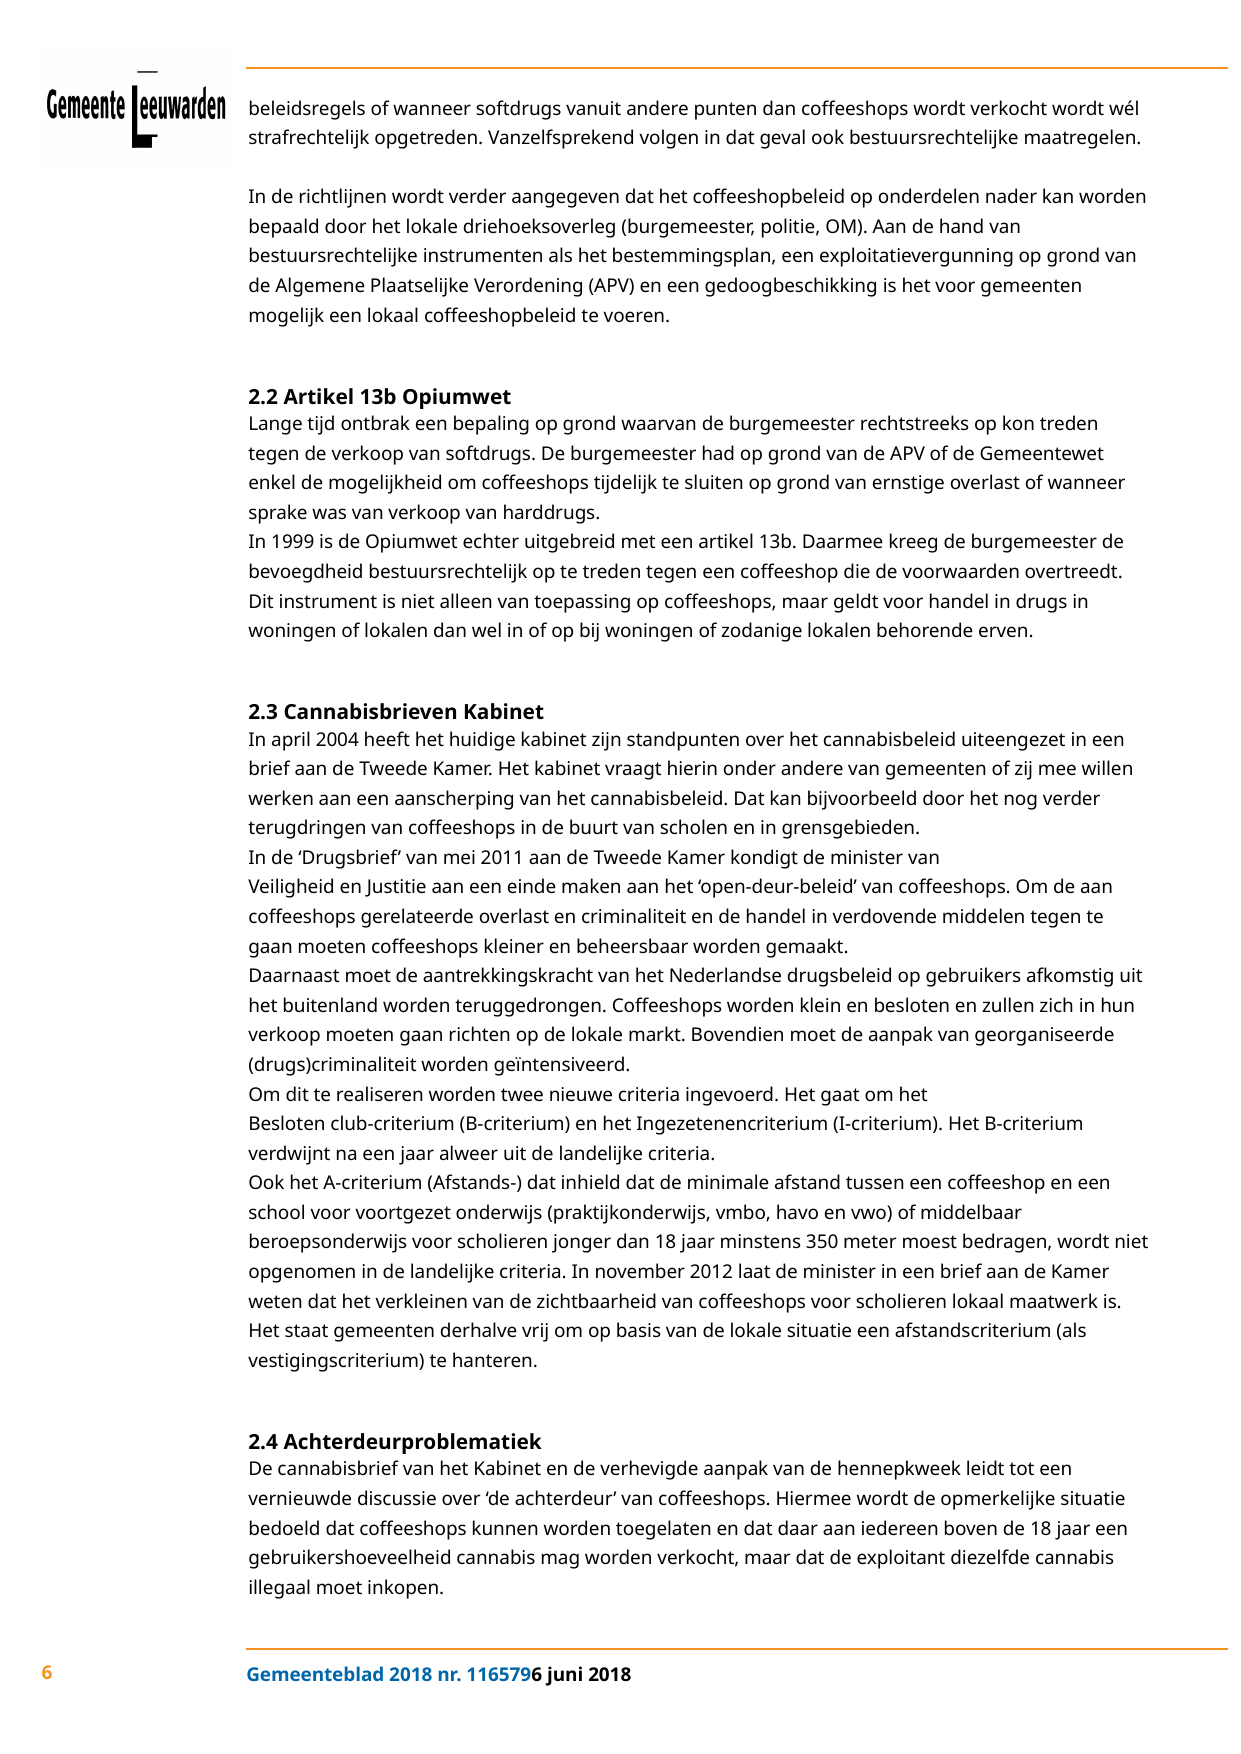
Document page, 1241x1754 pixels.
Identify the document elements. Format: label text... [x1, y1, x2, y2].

text In april 2004 heeft het huidige kabinet zijn standpunten over het cannabisbeleid uiteengezet in een brief aan de Tweede Kamer. Het kabinet vraagt hierin onder andere van gemeenten of zij mee willen werken aan een aanscherping van het cannabisbeleid. Dat kan bijvoorbeeld door het nog verder terugdringen van coffeeshops in de buurt van scholen en in grensgebieden. [248, 726, 1152, 840]
text De cannabisbrief van het Kabinet en de verhevigde aanpak van de hennepkweek leidt tot een vernieuwde discussie over ‘de achterdeur’ van coffeeshops. Hiermee wordt de opmerkelijke situatie bedoeld dat coffeeshops kunnen worden toegelaten en dat daar aan iedereen boven de 18 jaar een gebruikershoeveelheid cannabis mag worden verkocht, maar dat de exploitant diezelfde cannabis illegaal moet inkopen. [248, 1456, 1152, 1599]
text In de richtlijnen wordt verder aangegeven dat het coffeeshopbeleid op onderdelen nader kan worden bepaald door het lokale driehoeksoverleg (burgemeester, politie, OM). Aan de hand van bestuursrechtelijke instrumenten als het bestemmingsplan, een exploitatievergunning op grond van de Algemene Plaatselijke Verordening (APV) en een gedoogbeschikking is het voor gemeenten mogelijk een lokaal coffeeshopbeleid te voeren. [248, 183, 1152, 328]
text Veiligheid en Justitie aan een einde maken aan het ‘open-deur-beleid’ van coffeeshops. Om de aan coffeeshops gerelateerde overlast en criminaliteit en de handel in verdovende middelen tegen te gaan moeten coffeeshops kleiner en beheersbaar worden gemaakt. [248, 874, 1152, 959]
text In 1999 is de Opiumwet echter uitgebreid met een artikel 13b. Daarmee kreeg de burgemeester de bevoegdheid bestuursrechtelijk op te treden tegen een coffeeshop die de voorwaarden overtreedt. Dit instrument is niet alleen van toepassing op coffeeshops, maar geldt voor handel in drugs in woningen of lokalen dan wel in of op bij woningen of zodanige lokalen behorende erven. [248, 529, 1152, 643]
text In de ‘Drugsbrief’ van mei 2011 aan de Tweede Kamer kondigt de minister van [248, 844, 1152, 870]
text Lange tijd ontbrak een bepaling op grond waarvan de burgemeester rechtstreeks op kon treden tegen de verkoop van softdrugs. De burgemeester had op grond van de APV of de Gemeentewet enkel de mogelijkheid om coffeeshops tijdelijk te sluiten op grond van ernstige overlast of wanneer sprake was van verkoop van harddrugs. [248, 410, 1152, 525]
picture [41, 47, 231, 172]
text Besloten club-criterium (B-criterium) en het Ingezetenencriterium (I-criterium). Het B-criterium verdwijnt na een jaar alweer uit de landelijke criteria. [248, 1110, 1152, 1166]
text 2.3 Cannabisbrieven Kabinet [248, 697, 1152, 726]
text beleidsregels of wanneer softdrugs vanuit andere punten dan coffeeshops wordt verkocht wordt wél strafrechtelijk opgetreden. Vanzelfsprekend volgen in dat geval ook bestuursrechtelijke maatregelen. [248, 95, 1152, 150]
text Om dit te realiseren worden twee nieuwe criteria ingevoerd. Het gaat om het [248, 1081, 1152, 1107]
text Daarnaast moet de aantrekkingskracht van het Nederlandse drugsbeleid op gebruikers afkomstig uit het buitenland worden teruggedrongen. Coffeeshops worden klein en besloten en zullen zich in hun verkoop moeten gaan richten op de lokale markt. Bovendien moet de aanpak van georganiseerde (drugs)criminaliteit worden geïntensiveerd. [248, 962, 1152, 1077]
text 2.2 Artikel 13b Opiumwet [248, 382, 1152, 410]
text 2.4 Achterdeurproblematiek [248, 1427, 1152, 1456]
text Ook het A-criterium (Afstands-) dat inhield dat de minimale afstand tussen een coffeeshop en een school voor voortgezet onderwijs (praktijkonderwijs, vmbo, havo en vwo) of middelbaar beroepsonderwijs voor scholieren jonger dan 18 jaar minstens 350 meter moest bedragen, wordt niet opgenomen in de landelijke criteria. In november 2012 laat de minister in een brief aan de Kamer weten dat het verkleinen van de zichtbaarheid van coffeeshops voor scholieren lokaal maatwerk is. Het staat gemeenten derhalve vrij om op basis van de lokale situatie een afstandscriterium (als vestigingscriterium) te hanteren. [248, 1169, 1152, 1373]
